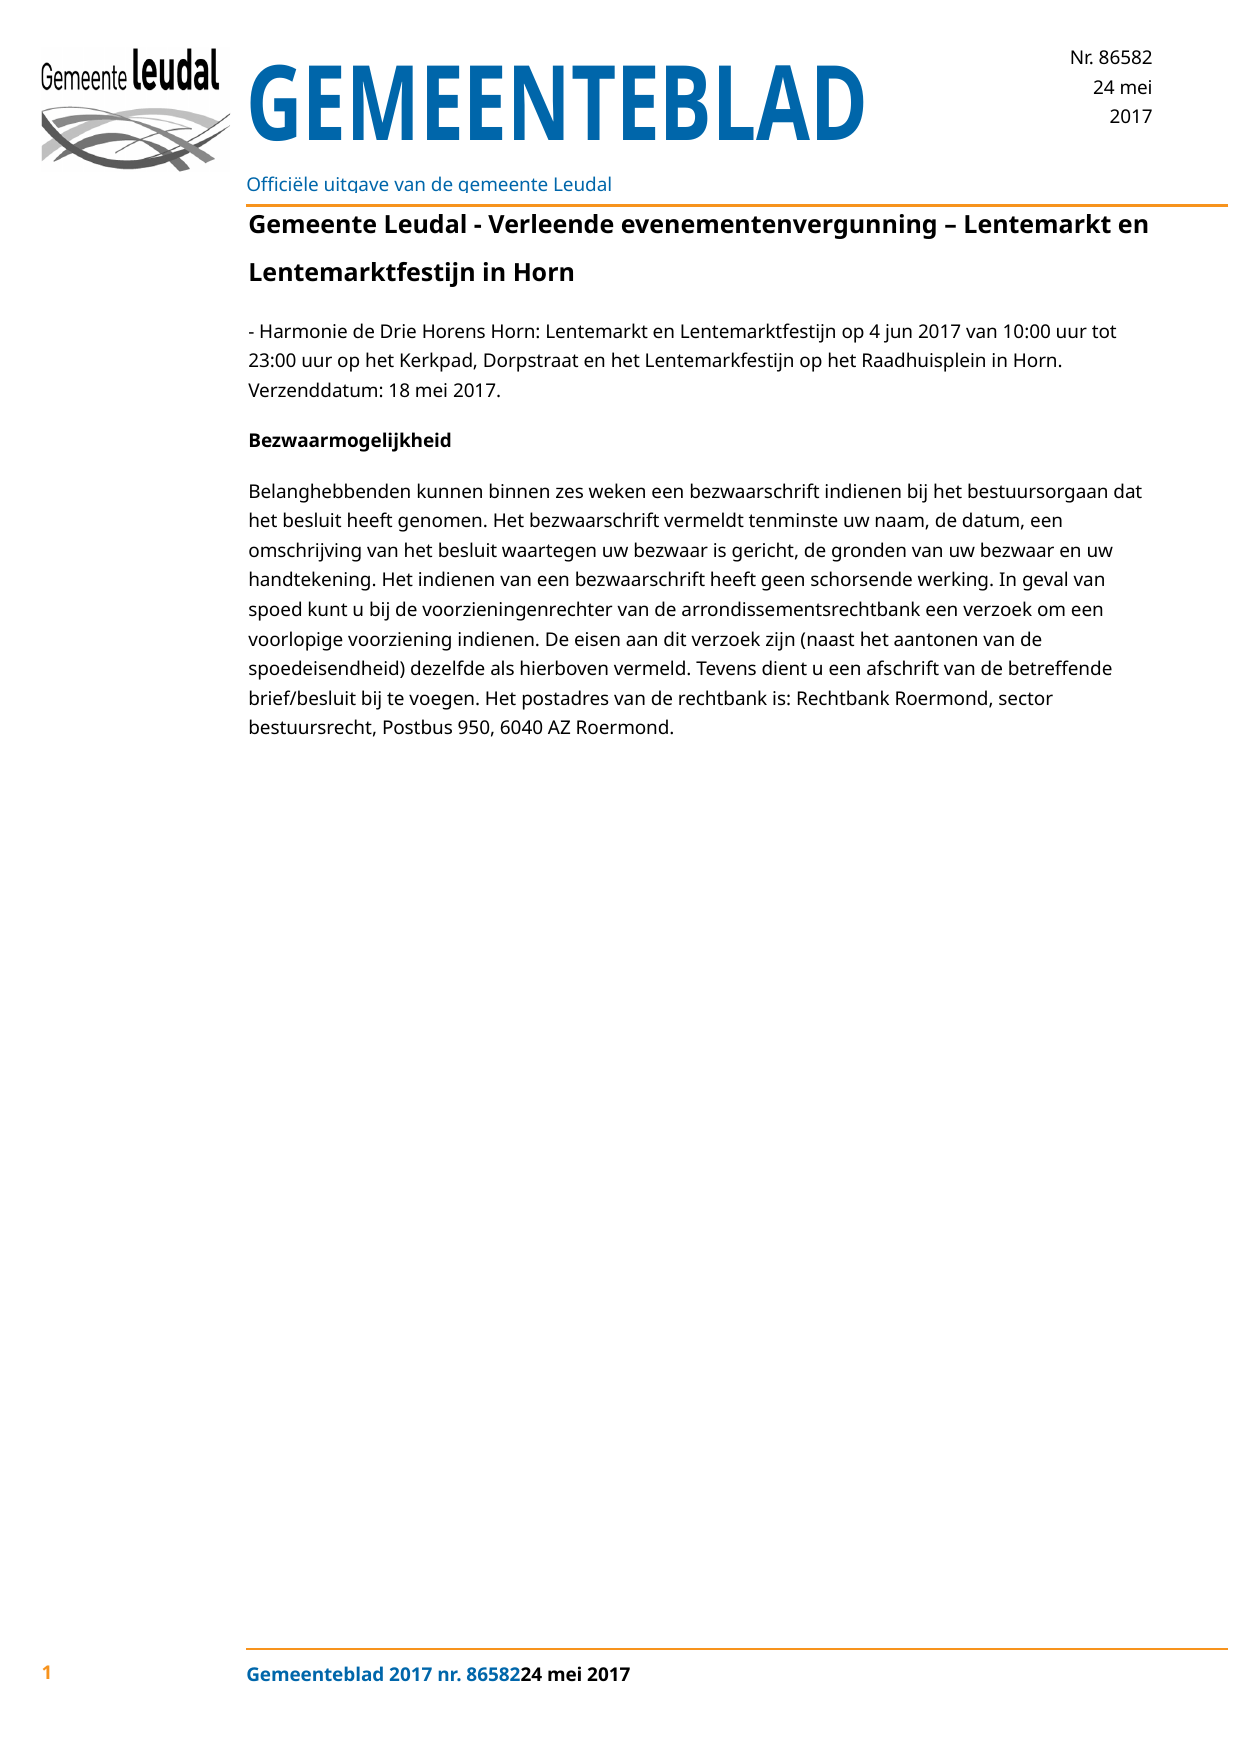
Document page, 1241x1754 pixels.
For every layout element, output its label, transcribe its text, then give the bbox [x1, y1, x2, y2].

text Gemeente Leudal - Verleende evenementenvergunning – Lentemarkt en Lentemarktfestijn in Horn [248, 207, 1152, 288]
text - Harmonie de Drie Horens Horn: Lentemarkt en Lentemarktfestijn op 4 jun 2017 van 10:00 uur tot 23:00 uur op het Kerkpad, Dorpstraat en het Lentemarkfestijn op het Raadhuisplein in Horn. Verzenddatum: 18 mei 2017. [248, 318, 1152, 403]
text Belanghebbenden kunnen binnen zes weken een bezwaarschrift indienen bij het bestuursorgaan dat het besluit heeft genomen. Het bezwaarschrift vermeldt tenminste uw naam, de datum, een omschrijving van het besluit waartegen uw bezwaar is gericht, de gronden van uw bezwaar en uw handtekening. Het indienen van een bezwaarschrift heeft geen schorsende werking. In geval van spoed kunt u bij de voorzieningenrechter van de arrondissementsrechtbank een verzoek om een voorlopige voorziening indienen. De eisen aan dit verzoek zijn (naast het aantonen van de spoedeisendheid) dezelfde als hierboven vermeld. Tevens dient u een afschrift van de betreffende brief/besluit bij te voegen. Het postadres van de rechtbank is: Rechtbank Roermond, sector bestuursrecht, Postbus 950, 6040 AZ Roermond. [248, 478, 1152, 740]
picture [41, 47, 231, 172]
text Bezwaarmogelijkheid [248, 427, 1152, 453]
